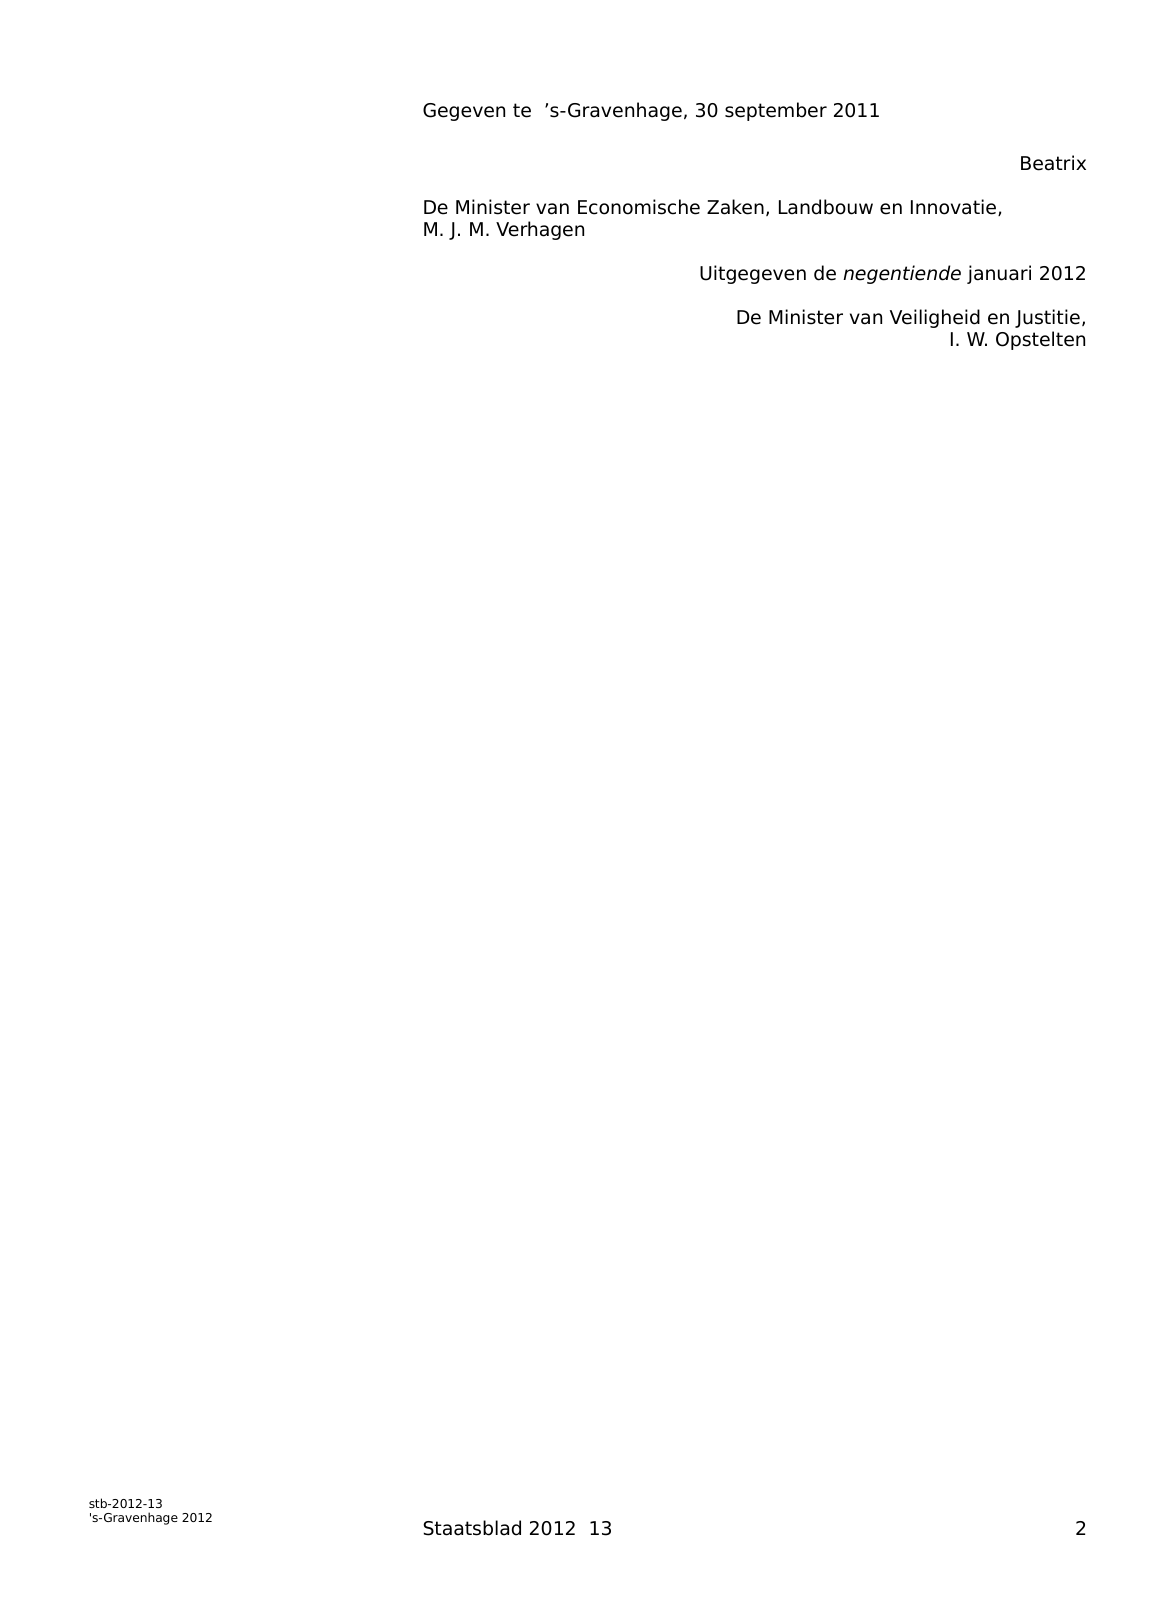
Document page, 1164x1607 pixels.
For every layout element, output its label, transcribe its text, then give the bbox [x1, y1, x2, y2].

text Beatrix [422, 152, 1087, 174]
text stb-2012-13 [88, 1497, 323, 1511]
text De Minister van Economische Zaken, Landbouw en Innovatie, M. J. M. Verhagen [422, 197, 1087, 241]
text Gegeven te ’s-Gravenhage, 30 september 2011 [422, 100, 1087, 122]
text De Minister van Veiligheid en Justitie, I. W. Opstelten [422, 307, 1087, 351]
text Uitgegeven de negentiende januari 2012 [422, 263, 1087, 285]
text 's-Gravenhage 2012 [88, 1511, 323, 1525]
